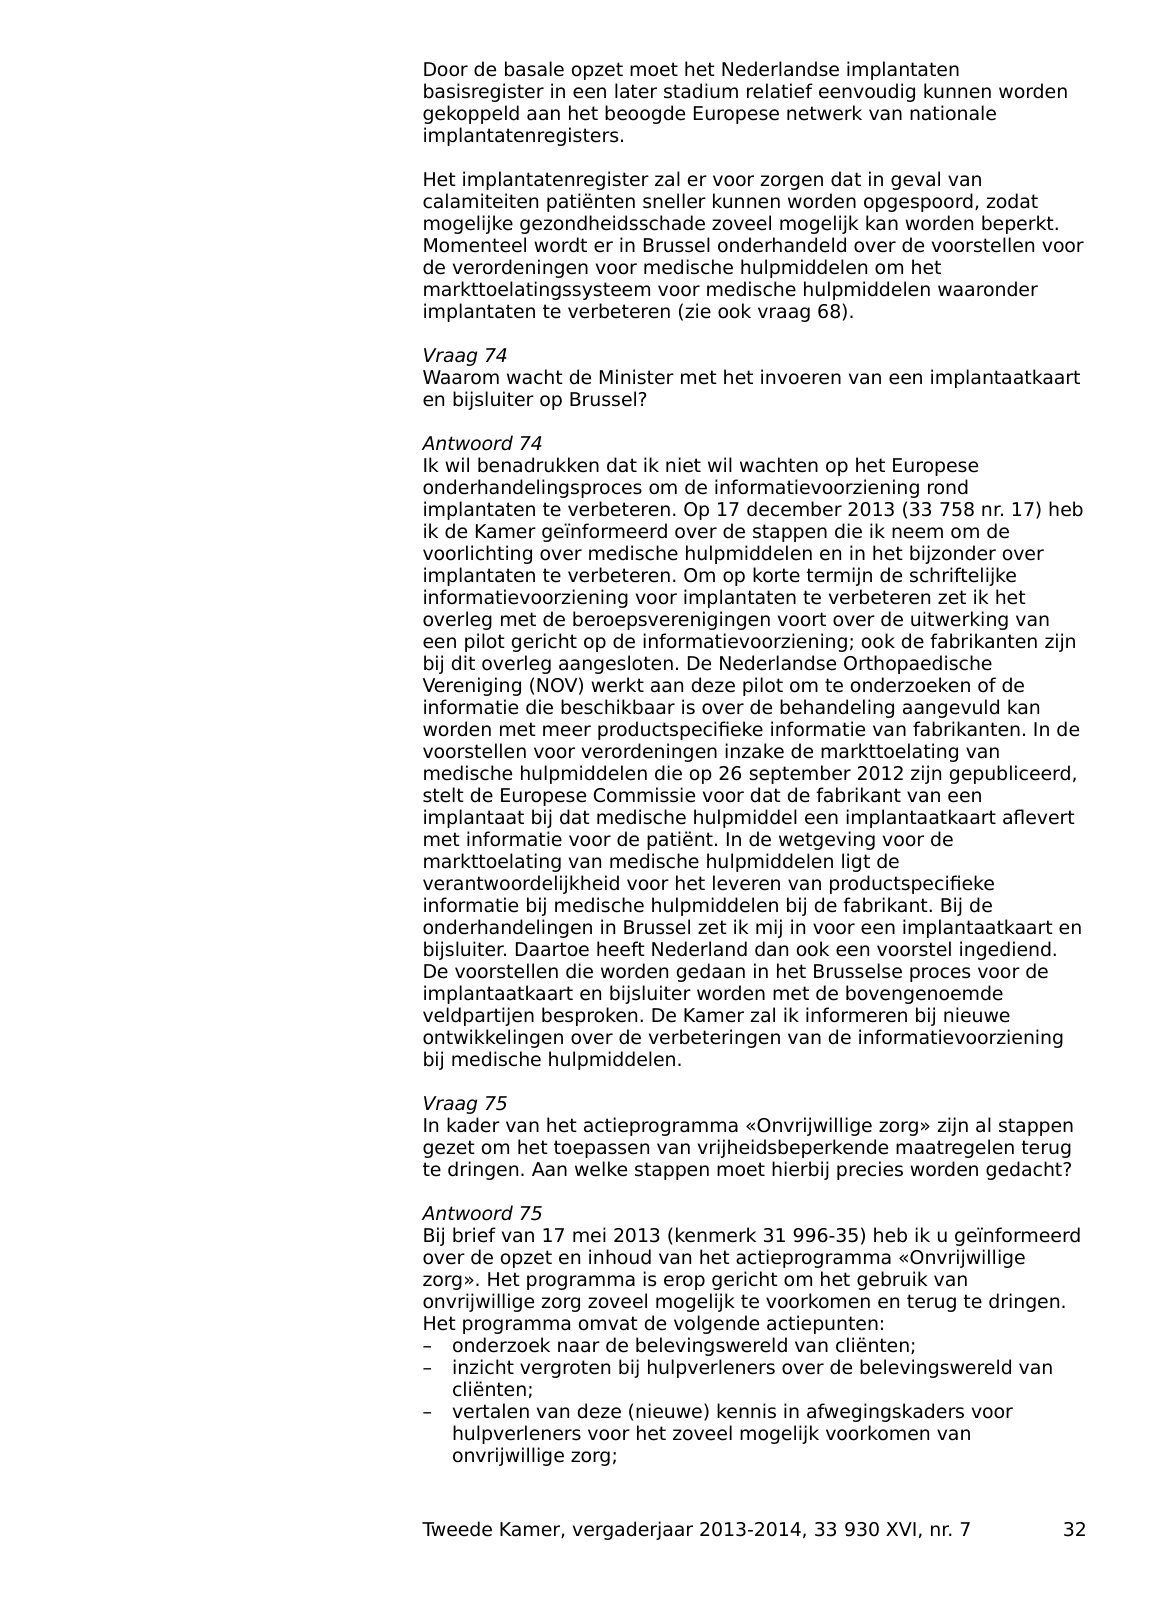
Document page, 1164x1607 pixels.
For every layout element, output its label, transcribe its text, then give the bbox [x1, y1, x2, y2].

text – inzicht vergroten bij hulpverleners over de belevingswereld van cliënten; [422, 1357, 1087, 1401]
text Vraag 75 [422, 1093, 1087, 1115]
text In kader van het actieprogramma «Onvrijwillige zorg» zijn al stappen gezet om het toepassen van vrijheidsbeperkende maatregelen terug te dringen. Aan welke stappen moet hierbij precies worden gedacht? [422, 1115, 1087, 1181]
text Antwoord 75 [422, 1203, 1087, 1225]
text – vertalen van deze (nieuwe) kennis in afwegingskaders voor hulpverleners voor het zoveel mogelijk voorkomen van onvrijwillige zorg; [422, 1401, 1087, 1467]
text Waarom wacht de Minister met het invoeren van een implantaatkaart en bijsluiter op Brussel? [422, 367, 1087, 411]
text Antwoord 74 [422, 433, 1087, 455]
text Het implantatenregister zal er voor zorgen dat in geval van calamiteiten patiënten sneller kunnen worden opgespoord, zodat mogelijke gezondheidsschade zoveel mogelijk kan worden beperkt. Momenteel wordt er in Brussel onderhandeld over de voorstellen voor de verordeningen voor medische hulpmiddelen om het markttoelatingssysteem voor medische hulpmiddelen waaronder implantaten te verbeteren (zie ook vraag 68). [422, 169, 1087, 323]
text Ik wil benadrukken dat ik niet wil wachten op het Europese onderhandelingsproces om de informatievoorziening rond implantaten te verbeteren. Op 17 december 2013 (33 758 nr. 17) heb ik de Kamer geïnformeerd over de stappen die ik neem om de voorlichting over medische hulpmiddelen en in het bijzonder over implantaten te verbeteren. Om op korte termijn de schriftelijke informatievoorziening voor implantaten te verbeteren zet ik het overleg met de beroepsverenigingen voort over de uitwerking van een pilot gericht op de informatievoorziening; ook de fabrikanten zijn bij dit overleg aangesloten. De Nederlandse Orthopaedische Vereniging (NOV) werkt aan deze pilot om te onderzoeken of de informatie die beschikbaar is over de behandeling aangevuld kan worden met meer productspecifieke informatie van fabrikanten. In de voorstellen voor verordeningen inzake de markttoelating van medische hulpmiddelen die op 26 september 2012 zijn gepubliceerd, stelt de Europese Commissie voor dat de fabrikant van een implantaat bij dat medische hulpmiddel een implantaatkaart aflevert met informatie voor de patiënt. In de wetgeving voor de markttoelating van medische hulpmiddelen ligt de verantwoordelijkheid voor het leveren van productspecifieke informatie bij medische hulpmiddelen bij de fabrikant. Bij de onderhandelingen in Brussel zet ik mij in voor een implantaatkaart en bijsluiter. Daartoe heeft Nederland dan ook een voorstel ingediend. De voorstellen die worden gedaan in het Brusselse proces voor de implantaatkaart en bijsluiter worden met de bovengenoemde veldpartijen besproken. De Kamer zal ik informeren bij nieuwe ontwikkelingen over de verbeteringen van de informatievoorziening bij medische hulpmiddelen. [422, 455, 1087, 1071]
text – onderzoek naar de belevingswereld van cliënten; [422, 1335, 1087, 1357]
text Bij brief van 17 mei 2013 (kenmerk 31 996-35) heb ik u geïnformeerd over de opzet en inhoud van het actieprogramma «Onvrijwillige zorg». Het programma is erop gericht om het gebruik van onvrijwillige zorg zoveel mogelijk te voorkomen en terug te dringen. Het programma omvat de volgende actiepunten: [422, 1225, 1087, 1335]
text Vraag 74 [422, 345, 1087, 367]
text Door de basale opzet moet het Nederlandse implantaten basisregister in een later stadium relatief eenvoudig kunnen worden gekoppeld aan het beoogde Europese netwerk van nationale implantatenregisters. [422, 59, 1087, 147]
